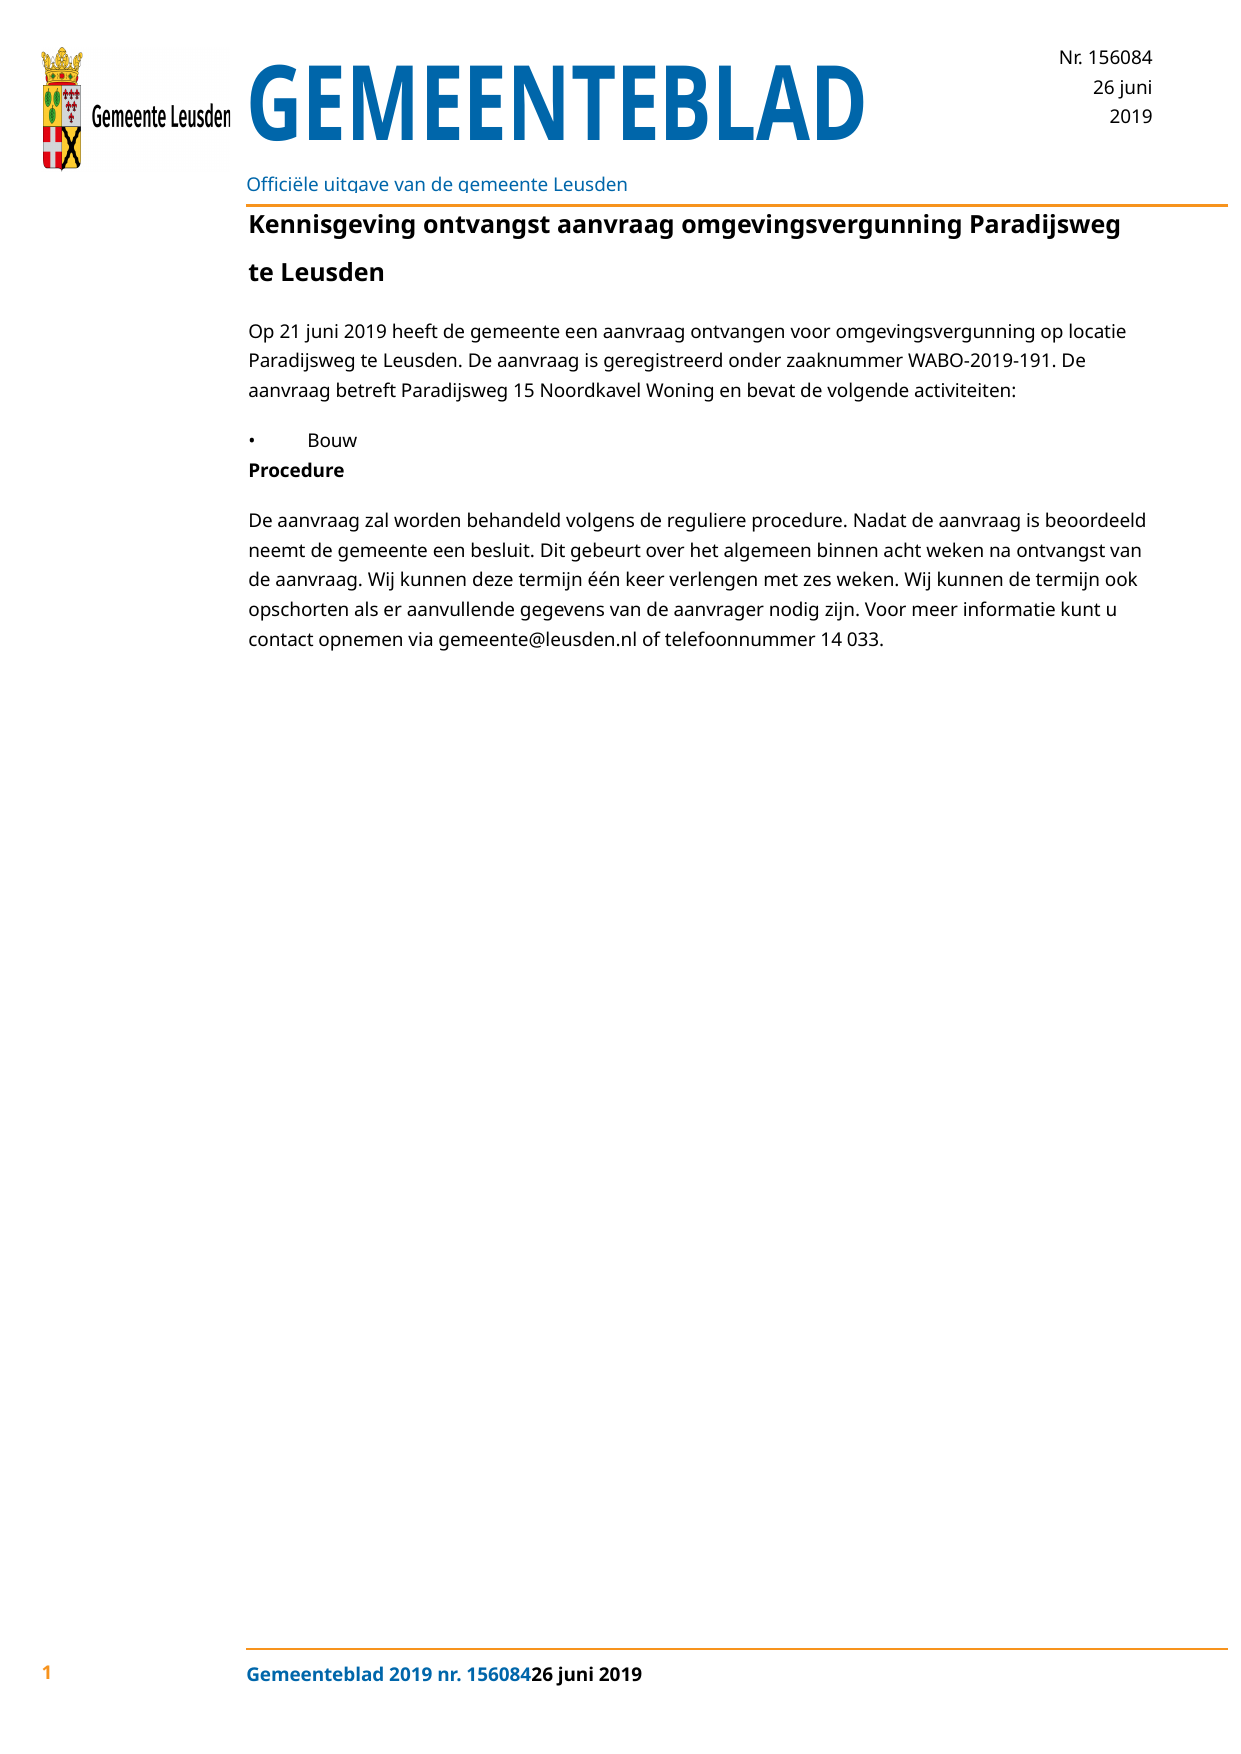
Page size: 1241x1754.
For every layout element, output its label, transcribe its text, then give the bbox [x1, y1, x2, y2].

list Bouw [248, 427, 1152, 453]
text Kennisgeving ontvangst aanvraag omgevingsvergunning Paradijsweg te Leusden [248, 207, 1152, 288]
text Procedure [248, 457, 1152, 483]
picture [41, 47, 231, 172]
text Op 21 juni 2019 heeft de gemeente een aanvraag ontvangen voor omgevingsvergunning op locatie Paradijsweg te Leusden. De aanvraag is geregistreerd onder zaaknummer WABO-2019-191. De aanvraag betreft Paradijsweg 15 Noordkavel Woning en bevat de volgende activiteiten: [248, 318, 1152, 403]
text De aanvraag zal worden behandeld volgens de reguliere procedure. Nadat de aanvraag is beoordeeld neemt de gemeente een besluit. Dit gebeurt over het algemeen binnen acht weken na ontvangst van de aanvraag. Wij kunnen deze termijn één keer verlengen met zes weken. Wij kunnen de termijn ook opschorten als er aanvullende gegevens van de aanvrager nodig zijn. Voor meer informatie kunt u contact opnemen via gemeente@leusden.nl of telefoonnummer 14 033. [248, 507, 1152, 652]
